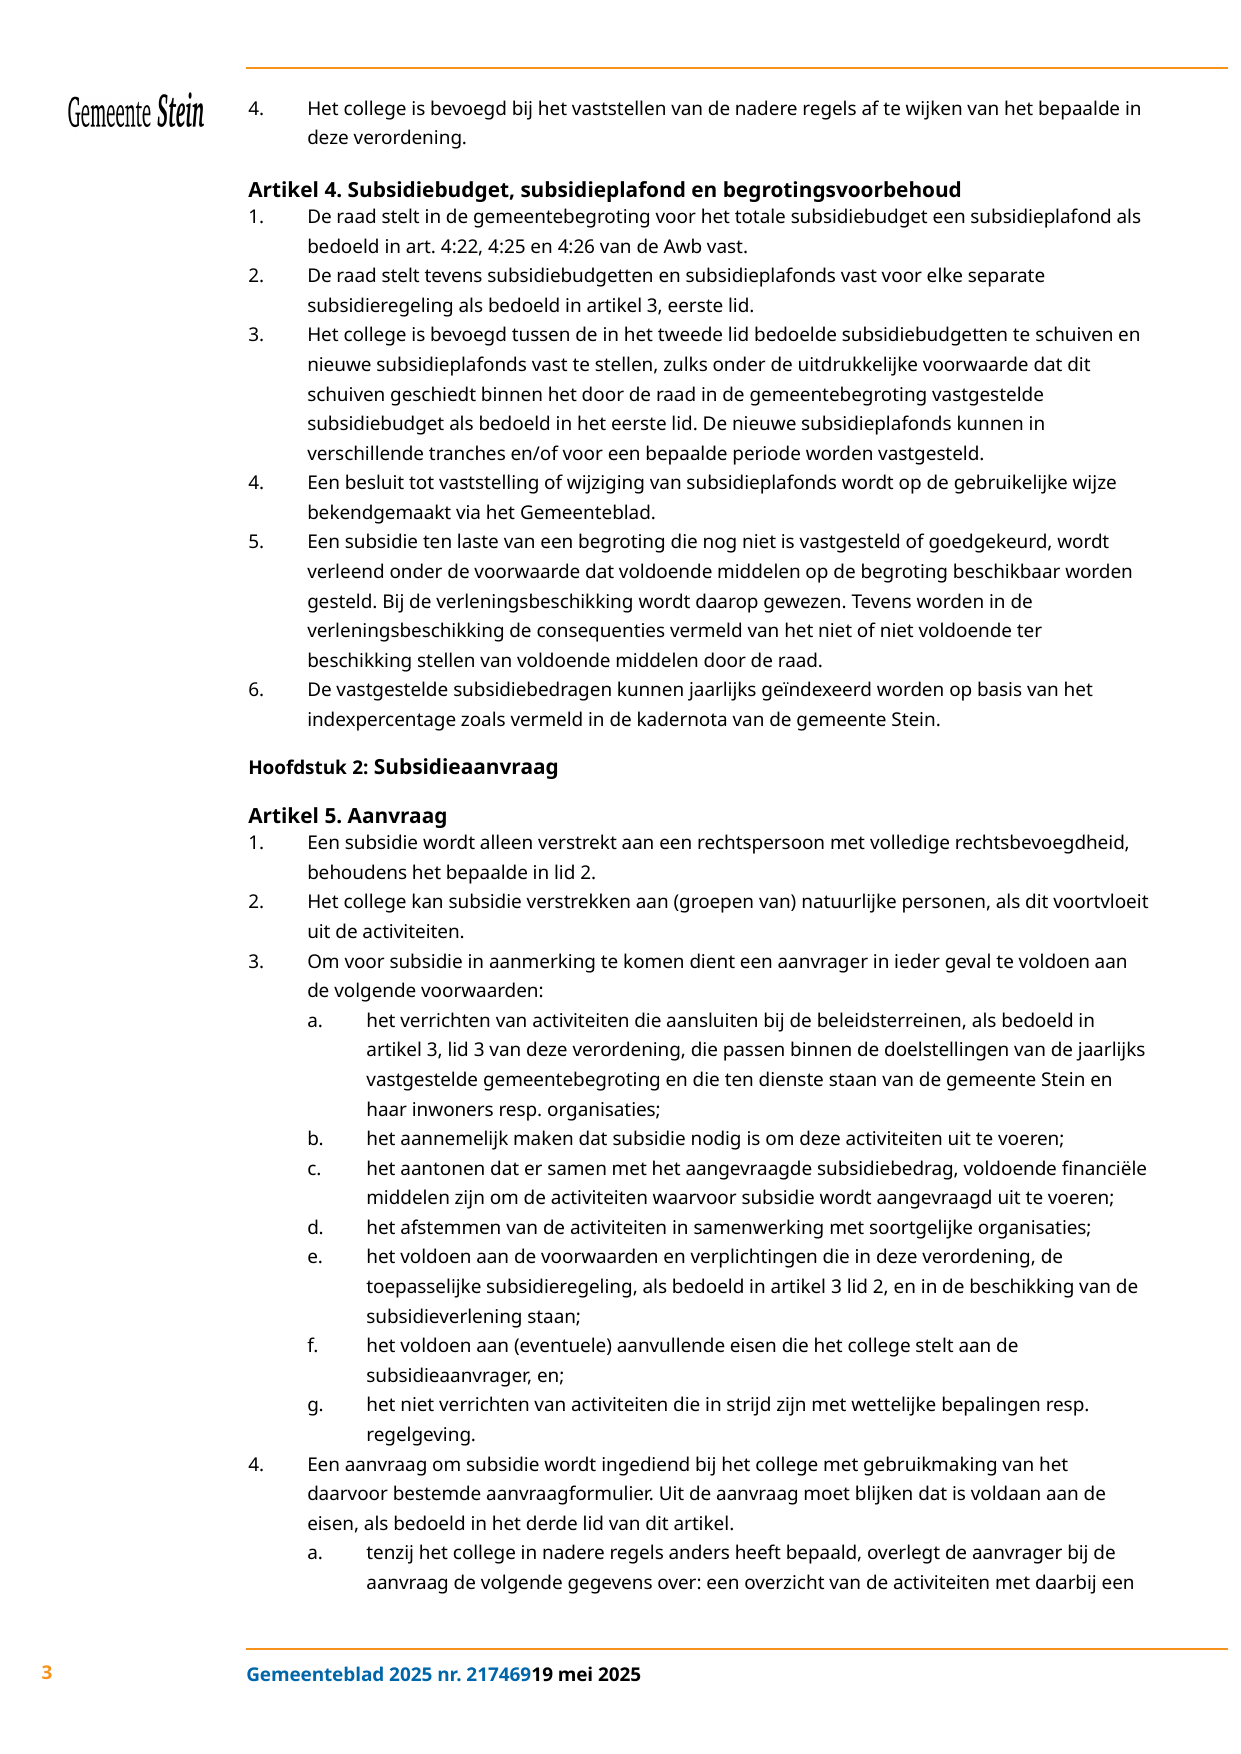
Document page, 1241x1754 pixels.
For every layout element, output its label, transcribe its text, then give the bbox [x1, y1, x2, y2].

list Het college is bevoegd bij het vaststellen van de nadere regels af te wijken van het bepaalde in deze verordening. [248, 95, 1152, 150]
list Om voor subsidie in aanmerking te komen dient een aanvrager in ieder geval te voldoen aan de volgende voorwaarden: [248, 948, 1152, 1003]
text Artikel 5. Aanvraag [248, 801, 1152, 829]
list Het college kan subsidie verstrekken aan (groepen van) natuurlijke personen, als dit voortvloeit uit de activiteiten. [248, 889, 1152, 944]
list Een subsidie wordt alleen verstrekt aan een rechtspersoon met volledige rechtsbevoegdheid, behoudens het bepaalde in lid 2. [248, 829, 1152, 885]
list het afstemmen van de activiteiten in samenwerking met soortgelijke organisaties; [307, 1214, 1152, 1240]
list De vastgestelde subsidiebedragen kunnen jaarlijks geïndexeerd worden op basis van het indexpercentage zoals vermeld in de kadernota van de gemeente Stein. [248, 677, 1152, 732]
text Artikel 4. Subsidiebudget, subsidieplafond en begrotingsvoorbehoud [248, 175, 1152, 203]
list De raad stelt in de gemeentebegroting voor het totale subsidiebudget een subsidieplafond als bedoeld in art. 4:22, 4:25 en 4:26 van de Awb vast. [248, 203, 1152, 258]
text Hoofdstuk 2: Subsidieaanvraag [248, 752, 1152, 780]
list het voldoen aan de voorwaarden en verplichtingen die in deze verordening, de toepasselijke subsidieregeling, als bedoeld in artikel 3 lid 2, en in de beschikking van de subsidieverlening staan; [307, 1244, 1152, 1328]
picture [41, 47, 231, 172]
list het aannemelijk maken dat subsidie nodig is om deze activiteiten uit te voeren; [307, 1125, 1152, 1151]
list Het college is bevoegd tussen de in het tweede lid bedoelde subsidiebudgetten te schuiven en nieuwe subsidieplafonds vast te stellen, zulks onder de uitdrukkelijke voorwaarde dat dit schuiven geschiedt binnen het door de raad in de gemeentebegroting vastgestelde subsidiebudget als bedoeld in het eerste lid. De nieuwe subsidieplafonds kunnen in verschillende tranches en/of voor een bepaalde periode worden vastgesteld. [248, 322, 1152, 466]
list Een aanvraag om subsidie wordt ingediend bij het college met gebruikmaking van het daarvoor bestemde aanvraagformulier. Uit de aanvraag moet blijken dat is voldaan aan de eisen, als bedoeld in het derde lid van dit artikel. [248, 1451, 1152, 1536]
list het niet verrichten van activiteiten die in strijd zijn met wettelijke bepalingen resp. regelgeving. [307, 1392, 1152, 1447]
list het voldoen aan (eventuele) aanvullende eisen die het college stelt aan de subsidieaanvrager, en; [307, 1332, 1152, 1388]
list het aantonen dat er samen met het aangevraagde subsidiebedrag, voldoende financiële middelen zijn om de activiteiten waarvoor subsidie wordt aangevraagd uit te voeren; [307, 1155, 1152, 1210]
list Een subsidie ten laste van een begroting die nog niet is vastgesteld of goedgekeurd, wordt verleend onder de voorwaarde dat voldoende middelen op de begroting beschikbaar worden gesteld. Bij de verleningsbeschikking wordt daarop gewezen. Tevens worden in de verleningsbeschikking de consequenties vermeld van het niet of niet voldoende ter beschikking stellen van voldoende middelen door de raad. [248, 529, 1152, 673]
list tenzij het college in nadere regels anders heeft bepaald, overlegt de aanvrager bij de aanvraag de volgende gegevens over: een overzicht van de activiteiten met daarbij een [307, 1539, 1152, 1595]
list Een besluit tot vaststelling of wijziging van subsidieplafonds wordt op de gebruikelijke wijze bekendgemaakt via het Gemeenteblad. [248, 469, 1152, 525]
list het verrichten van activiteiten die aansluiten bij de beleidsterreinen, als bedoeld in artikel 3, lid 3 van deze verordening, die passen binnen de doelstellingen van de jaarlijks vastgestelde gemeentebegroting en die ten dienste staan van de gemeente Stein en haar inwoners resp. organisaties; [307, 1007, 1152, 1121]
list De raad stelt tevens subsidiebudgetten en subsidieplafonds vast voor elke separate subsidieregeling als bedoeld in artikel 3, eerste lid. [248, 262, 1152, 318]
